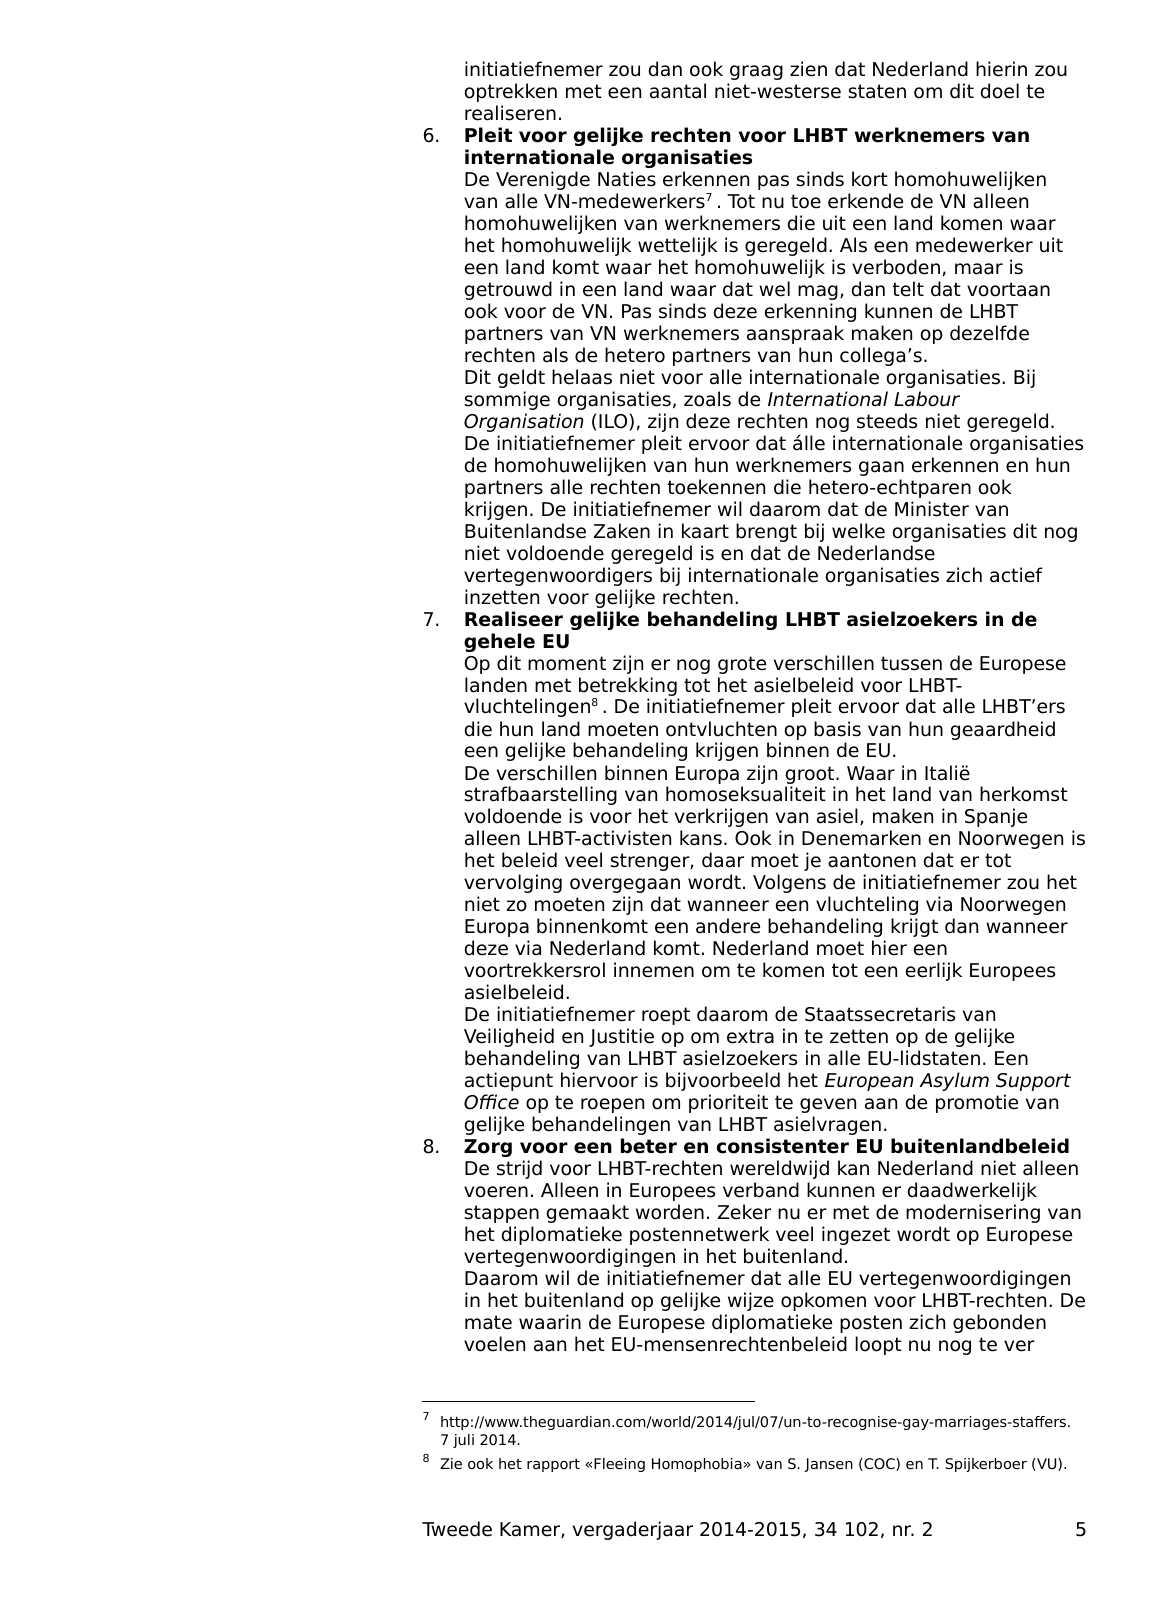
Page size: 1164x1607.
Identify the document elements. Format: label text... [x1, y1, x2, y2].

text 6. Pleit voor gelijke rechten voor LHBT werknemers van internationale organisaties [422, 125, 1087, 169]
text Daarom wil de initiatiefnemer dat alle EU vertegenwoordigingen in het buitenland op gelijke wijze opkomen voor LHBT-rechten. De mate waarin de Europese diplomatieke posten zich gebonden voelen aan het EU-mensenrechtenbeleid loopt nu nog te ver [464, 1268, 1087, 1356]
text De Verenigde Naties erkennen pas sinds kort homohuwelijken van alle VN-medewerkers. Tot nu toe erkende de VN alleen homohuwelijken van werknemers die uit een land komen waar het homohuwelijk wettelijk is geregeld. Als een medewerker uit een land komt waar het homohuwelijk is verboden, maar is getrouwd in een land waar dat wel mag, dan telt dat voortaan ook voor de VN. Pas sinds deze erkenning kunnen de LHBT partners van VN werknemers aanspraak maken op dezelfde rechten als de hetero partners van hun collega’s. [464, 169, 1087, 367]
text initiatiefnemer zou dan ook graag zien dat Nederland hierin zou optrekken met een aantal niet-westerse staten om dit doel te realiseren. [464, 59, 1087, 125]
text Dit geldt helaas niet voor alle internationale organisaties. Bij sommige organisaties, zoals de International Labour Organisation (ILO), zijn deze rechten nog steeds niet geregeld. [464, 367, 1087, 433]
text 8. Zorg voor een beter en consistenter EU buitenlandbeleid [422, 1136, 1087, 1158]
text De initiatiefnemer roept daarom de Staatssecretaris van Veiligheid en Justitie op om extra in te zetten op de gelijke behandeling van LHBT asielzoekers in alle EU-lidstaten. Een actiepunt hiervoor is bijvoorbeeld het European Asylum Support Office op te roepen om prioriteit te geven aan de promotie van gelijke behandelingen van LHBT asielvragen. [464, 1004, 1087, 1136]
text Zie ook het rapport «Fleeing Homophobia» van S. Jansen (COC) en T. Spijkerboer (VU). [422, 1452, 1087, 1474]
text Op dit moment zijn er nog grote verschillen tussen de Europese landen met betrekking tot het asielbeleid voor LHBT-vluchtelingen. De initiatiefnemer pleit ervoor dat alle LHBT’ers die hun land moeten ontvluchten op basis van hun geaardheid een gelijke behandeling krijgen binnen de EU. [464, 652, 1087, 762]
text 7. Realiseer gelijke behandeling LHBT asielzoekers in de gehele EU [422, 608, 1087, 652]
text De initiatiefnemer pleit ervoor dat álle internationale organisaties de homohuwelijken van hun werknemers gaan erkennen en hun partners alle rechten toekennen die hetero-echtparen ook krijgen. De initiatiefnemer wil daarom dat de Minister van Buitenlandse Zaken in kaart brengt bij welke organisaties dit nog niet voldoende geregeld is en dat de Nederlandse vertegenwoordigers bij internationale organisaties zich actief inzetten voor gelijke rechten. [464, 433, 1087, 608]
text http://www.theguardian.com/world/2014/jul/07/un-to-recognise-gay-marriages-staffers. 7 juli 2014. [422, 1410, 1087, 1449]
text De strijd voor LHBT-rechten wereldwijd kan Nederland niet alleen voeren. Alleen in Europees verband kunnen er daadwerkelijk stappen gemaakt worden. Zeker nu er met de modernisering van het diplomatieke postennetwerk veel ingezet wordt op Europese vertegenwoordigingen in het buitenland. [464, 1158, 1087, 1268]
text De verschillen binnen Europa zijn groot. Waar in Italië strafbaarstelling van homoseksualiteit in het land van herkomst voldoende is voor het verkrijgen van asiel, maken in Spanje alleen LHBT-activisten kans. Ook in Denemarken en Noorwegen is het beleid veel strenger, daar moet je aantonen dat er tot vervolging overgegaan wordt. Volgens de initiatiefnemer zou het niet zo moeten zijn dat wanneer een vluchteling via Noorwegen Europa binnenkomt een andere behandeling krijgt dan wanneer deze via Nederland komt. Nederland moet hier een voortrekkersrol innemen om te komen tot een eerlijk Europees asielbeleid. [464, 762, 1087, 1004]
